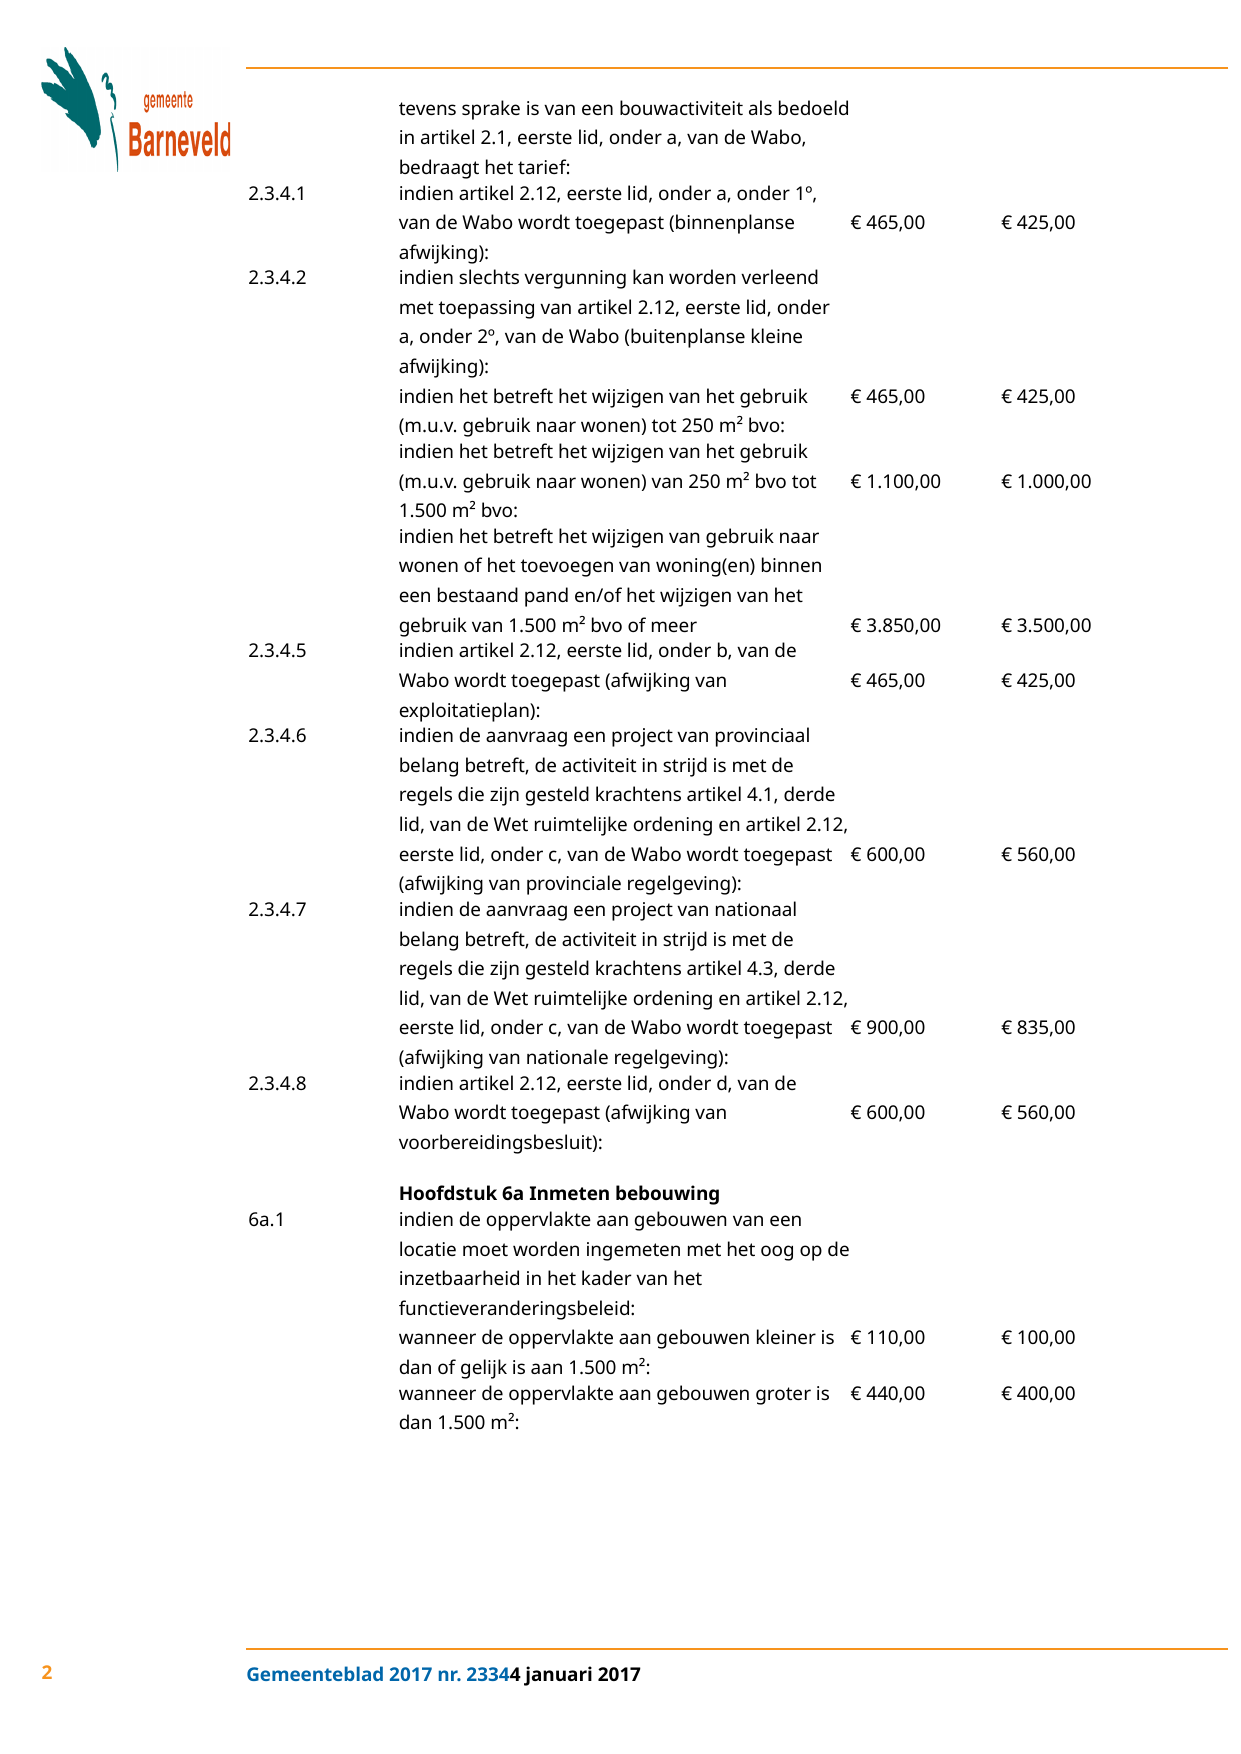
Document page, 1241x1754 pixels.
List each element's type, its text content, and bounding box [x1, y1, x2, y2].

table_cell Hoofdstuk 6a Inmeten bebouwing [399, 1180, 850, 1206]
table_cell [850, 1180, 1001, 1206]
table_cell € 3.850,00 [850, 523, 1001, 638]
table_cell € 100,00 [1001, 1206, 1152, 1380]
table_cell indien het betreft het wijzigen van gebruik naar wonen of het toevoegen van woning(en) binnen een bestaand pand en/of het wijzigen van het gebruik van 1.500 m² bvo of meer [399, 523, 850, 638]
table_cell [1001, 95, 1152, 180]
table_cell € 425,00 [1001, 180, 1152, 264]
table_cell € 560,00 [1001, 1070, 1152, 1155]
table_cell [248, 438, 398, 523]
table_cell € 900,00 [850, 896, 1001, 1070]
table_cell [248, 95, 398, 180]
table_cell indien artikel 2.12, eerste lid, onder a, onder 1º, van de Wabo wordt toegepast (binnenplanse afwijking): [399, 180, 850, 264]
table_cell indien artikel 2.12, eerste lid, onder d, van de Wabo wordt toegepast (afwijking van voorbereidingsbesluit): [399, 1070, 850, 1155]
table_cell [248, 1155, 398, 1180]
table_cell tevens sprake is van een bouwactiviteit als bedoeld in artikel 2.1, eerste lid, onder a, van de Wabo, bedraagt het tarief: [399, 95, 850, 180]
table_cell € 400,00 [1001, 1380, 1152, 1435]
table_cell € 465,00 [850, 265, 1001, 438]
table_cell [248, 1180, 398, 1206]
table_cell [248, 1380, 398, 1435]
table_cell [1001, 1155, 1152, 1180]
table_cell 6a.1 [248, 1206, 398, 1380]
table_cell [850, 95, 1001, 180]
table_cell € 1.000,00 [1001, 438, 1152, 523]
picture [41, 47, 231, 172]
table_cell 2.3.4.5 [248, 638, 398, 722]
table_cell [399, 1155, 850, 1180]
table_cell 2.3.4.7 [248, 896, 398, 1070]
table_cell € 835,00 [1001, 896, 1152, 1070]
table_cell indien artikel 2.12, eerste lid, onder b, van de Wabo wordt toegepast (afwijking van exploitatieplan): [399, 638, 850, 722]
table_cell € 440,00 [850, 1380, 1001, 1435]
table_cell indien de oppervlakte aan gebouwen van een locatie moet worden ingemeten met het oog op de inzetbaarheid in het kader van het functieveranderingsbeleid: wanneer de oppervlakte aan gebouwen kleiner is dan of gelijk is aan 1.500 m²: [399, 1206, 850, 1380]
table_cell [1001, 1180, 1152, 1206]
table_cell € 3.500,00 [1001, 523, 1152, 638]
table_cell € 425,00 [1001, 638, 1152, 722]
table_cell 2.3.4.6 [248, 723, 398, 896]
table_cell wanneer de oppervlakte aan gebouwen groter is dan 1.500 m²: [399, 1380, 850, 1435]
table_cell indien het betreft het wijzigen van het gebruik (m.u.v. gebruik naar wonen) van 250 m² bvo tot 1.500 m² bvo: [399, 438, 850, 523]
table_cell [248, 523, 398, 638]
table_cell indien de aanvraag een project van nationaal belang betreft, de activiteit in strijd is met de regels die zijn gesteld krachtens artikel 4.3, derde lid, van de Wet ruimtelijke ordening en artikel 2.12, eerste lid, onder c, van de Wabo wordt toegepast (afwijking van nationale regelgeving): [399, 896, 850, 1070]
table_cell indien slechts vergunning kan worden verleend met toepassing van artikel 2.12, eerste lid, onder a, onder 2º, van de Wabo (buitenplanse kleine afwijking): indien het betreft het wijzigen van het gebruik (m.u.v. gebruik naar wonen) tot 250 m² bvo: [399, 265, 850, 438]
table_cell 2.3.4.2 [248, 265, 398, 438]
table_cell € 600,00 [850, 723, 1001, 896]
table_cell 2.3.4.8 [248, 1070, 398, 1155]
table_cell € 465,00 [850, 180, 1001, 264]
table_cell € 600,00 [850, 1070, 1001, 1155]
table_cell € 1.100,00 [850, 438, 1001, 523]
table_cell € 425,00 [1001, 265, 1152, 438]
table_cell [850, 1155, 1001, 1180]
table_cell € 560,00 [1001, 723, 1152, 896]
table_cell indien de aanvraag een project van provinciaal belang betreft, de activiteit in strijd is met de regels die zijn gesteld krachtens artikel 4.1, derde lid, van de Wet ruimtelijke ordening en artikel 2.12, eerste lid, onder c, van de Wabo wordt toegepast (afwijking van provinciale regelgeving): [399, 723, 850, 896]
table_cell € 465,00 [850, 638, 1001, 722]
table_cell 2.3.4.1 [248, 180, 398, 264]
table_cell € 110,00 [850, 1206, 1001, 1380]
